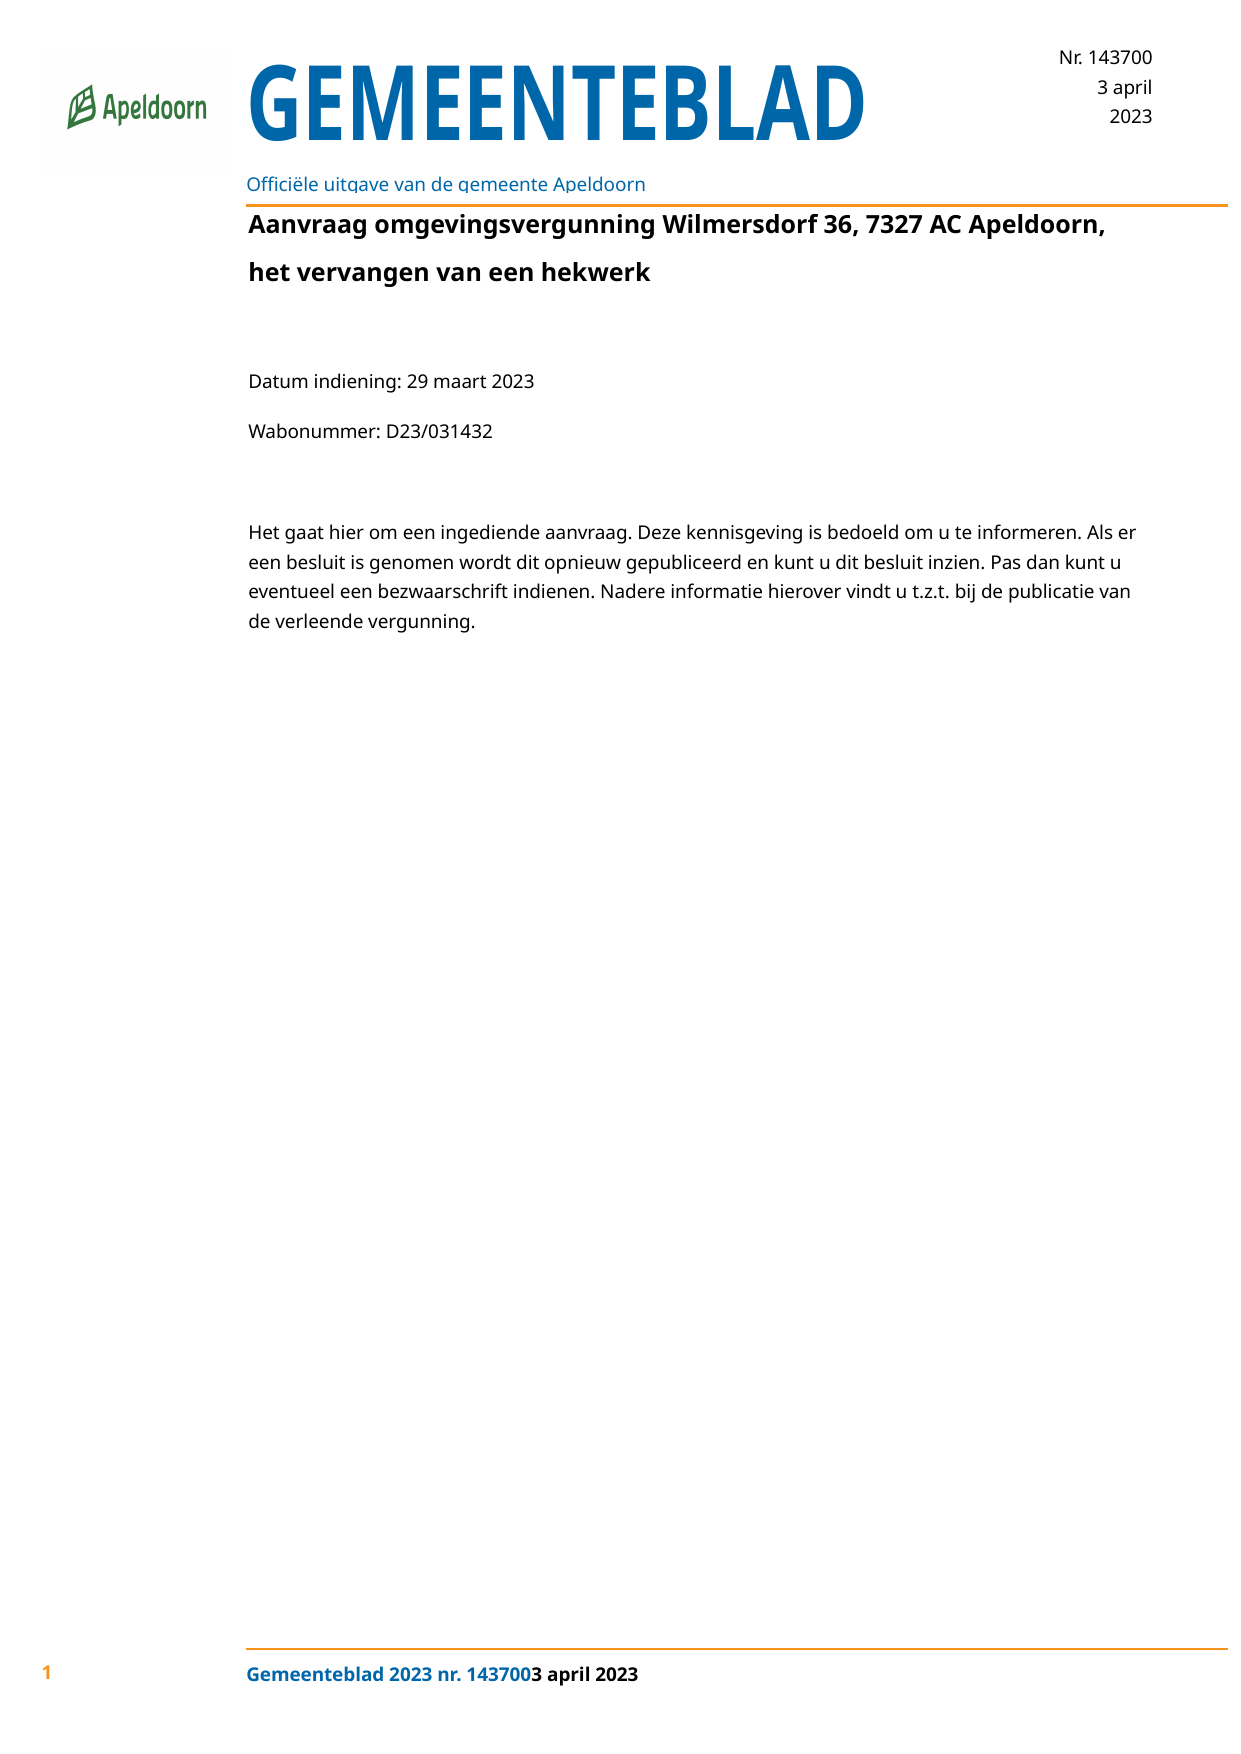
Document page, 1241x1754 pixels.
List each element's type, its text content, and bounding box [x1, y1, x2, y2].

text Het gaat hier om een ingediende aanvraag. Deze kennisgeving is bedoeld om u te informeren. Als er een besluit is genomen wordt dit opnieuw gepubliceerd en kunt u dit besluit inzien. Pas dan kunt u eventueel een bezwaarschrift indienen. Nadere informatie hierover vindt u t.z.t. bij de publicatie van de verleende vergunning. [248, 519, 1152, 634]
text Wabonummer: D23/031432 [248, 419, 1152, 444]
text Datum indiening: 29 maart 2023 [248, 368, 1152, 394]
picture [41, 47, 231, 172]
text Aanvraag omgevingsvergunning Wilmersdorf 36, 7327 AC Apeldoorn, het vervangen van een hekwerk [248, 207, 1152, 288]
